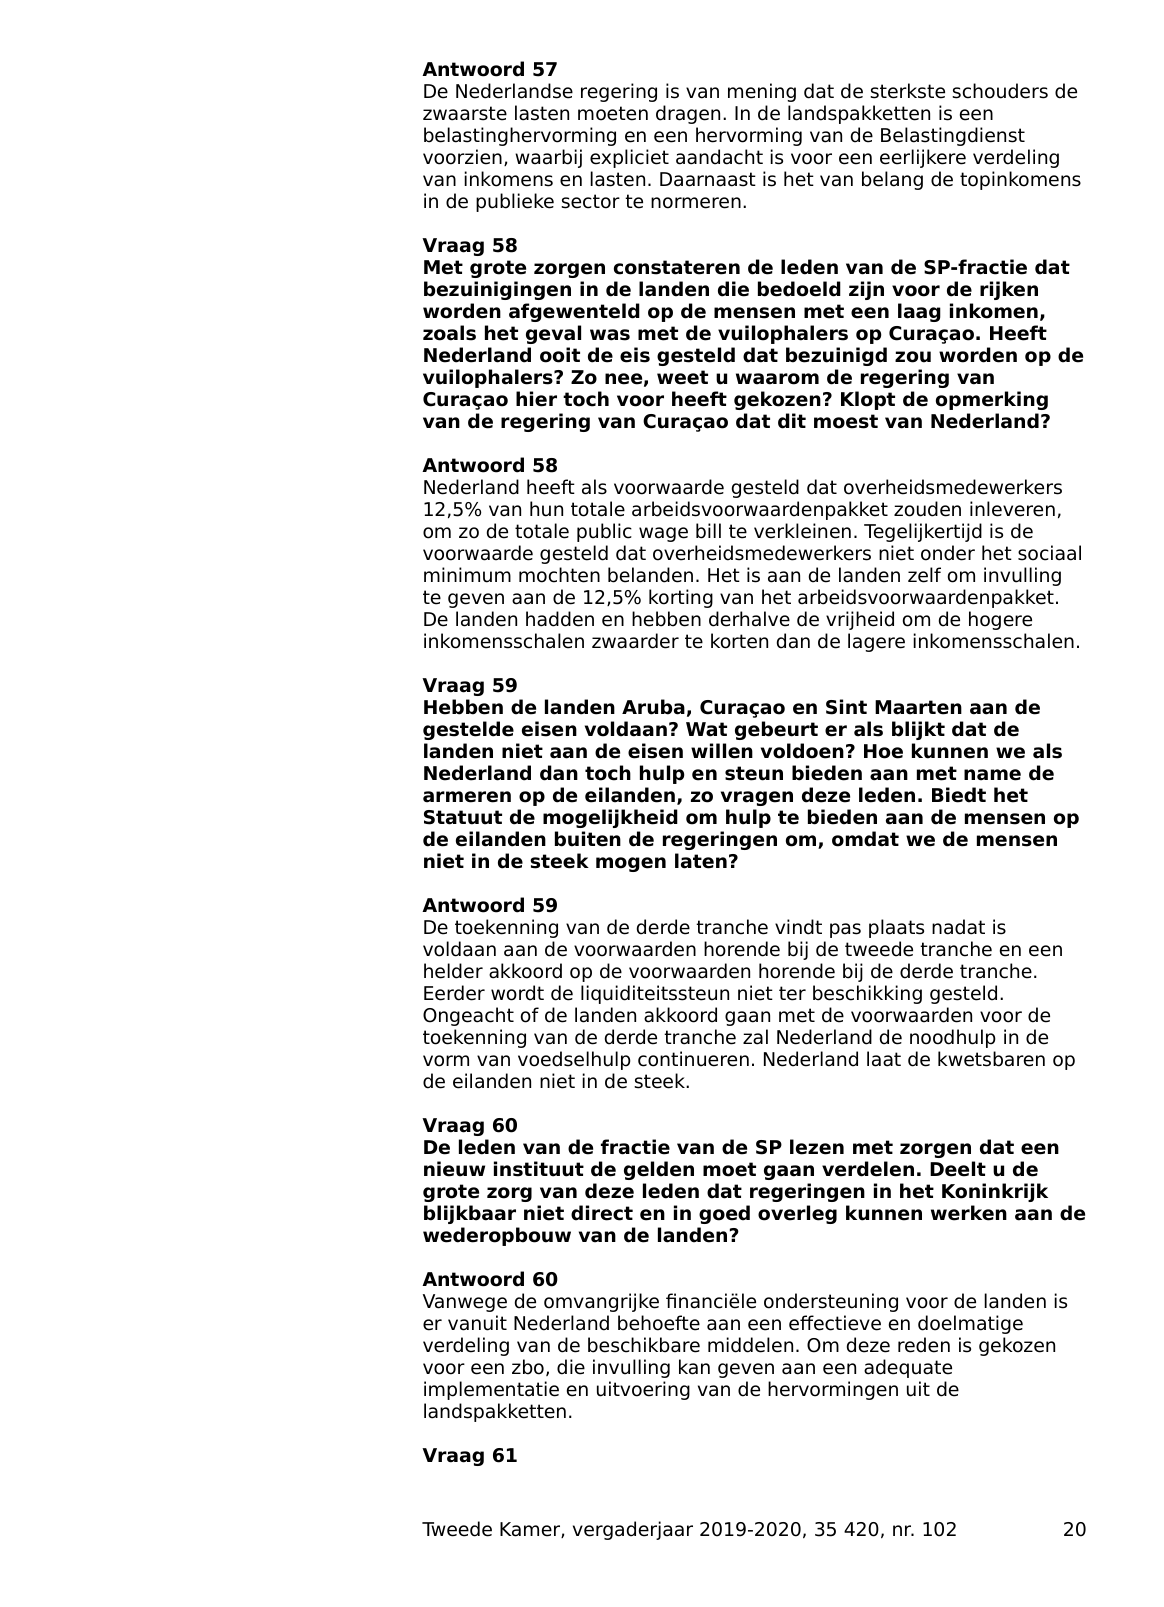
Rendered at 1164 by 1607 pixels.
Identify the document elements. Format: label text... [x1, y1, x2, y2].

text Antwoord 60 [422, 1269, 1087, 1291]
text De toekenning van de derde tranche vindt pas plaats nadat is voldaan aan de voorwaarden horende bij de tweede tranche en een helder akkoord op de voorwaarden horende bij de derde tranche. Eerder wordt de liquiditeitssteun niet ter beschikking gesteld. Ongeacht of de landen akkoord gaan met de voorwaarden voor de toekenning van de derde tranche zal Nederland de noodhulp in de vorm van voedselhulp continueren. Nederland laat de kwetsbaren op de eilanden niet in de steek. [422, 917, 1087, 1093]
text Hebben de landen Aruba, Curaçao en Sint Maarten aan de gestelde eisen voldaan? Wat gebeurt er als blijkt dat de landen niet aan de eisen willen voldoen? Hoe kunnen we als Nederland dan toch hulp en steun bieden aan met name de armeren op de eilanden, zo vragen deze leden. Biedt het Statuut de mogelijkheid om hulp te bieden aan de mensen op de eilanden buiten de regeringen om, omdat we de mensen niet in de steek mogen laten? [422, 697, 1087, 873]
text Antwoord 58 [422, 455, 1087, 477]
text Vraag 60 [422, 1115, 1087, 1137]
text Vanwege de omvangrijke financiële ondersteuning voor de landen is er vanuit Nederland behoefte aan een effectieve en doelmatige verdeling van de beschikbare middelen. Om deze reden is gekozen voor een zbo, die invulling kan geven aan een adequate implementatie en uitvoering van de hervormingen uit de landspakketten. [422, 1291, 1087, 1423]
text De leden van de fractie van de SP lezen met zorgen dat een nieuw instituut de gelden moet gaan verdelen. Deelt u de grote zorg van deze leden dat regeringen in het Koninkrijk blijkbaar niet direct en in goed overleg kunnen werken aan de wederopbouw van de landen? [422, 1137, 1087, 1247]
text Vraag 58 [422, 235, 1087, 257]
text Nederland heeft als voorwaarde gesteld dat overheidsmedewerkers 12,5% van hun totale arbeidsvoorwaardenpakket zouden inleveren, om zo de totale public wage bill te verkleinen. Tegelijkertijd is de voorwaarde gesteld dat overheidsmedewerkers niet onder het sociaal minimum mochten belanden. Het is aan de landen zelf om invulling te geven aan de 12,5% korting van het arbeidsvoorwaardenpakket. De landen hadden en hebben derhalve de vrijheid om de hogere inkomensschalen zwaarder te korten dan de lagere inkomensschalen. [422, 477, 1087, 653]
text Antwoord 57 [422, 59, 1087, 81]
text Antwoord 59 [422, 895, 1087, 917]
text Vraag 61 [422, 1445, 1087, 1467]
text De Nederlandse regering is van mening dat de sterkste schouders de zwaarste lasten moeten dragen. In de landspakketten is een belastinghervorming en een hervorming van de Belastingdienst voorzien, waarbij expliciet aandacht is voor een eerlijkere verdeling van inkomens en lasten. Daarnaast is het van belang de topinkomens in de publieke sector te normeren. [422, 81, 1087, 213]
text Met grote zorgen constateren de leden van de SP-fractie dat bezuinigingen in de landen die bedoeld zijn voor de rijken worden afgewenteld op de mensen met een laag inkomen, zoals het geval was met de vuilophalers op Curaçao. Heeft Nederland ooit de eis gesteld dat bezuinigd zou worden op de vuilophalers? Zo nee, weet u waarom de regering van Curaçao hier toch voor heeft gekozen? Klopt de opmerking van de regering van Curaçao dat dit moest van Nederland? [422, 257, 1087, 433]
text Vraag 59 [422, 675, 1087, 697]
